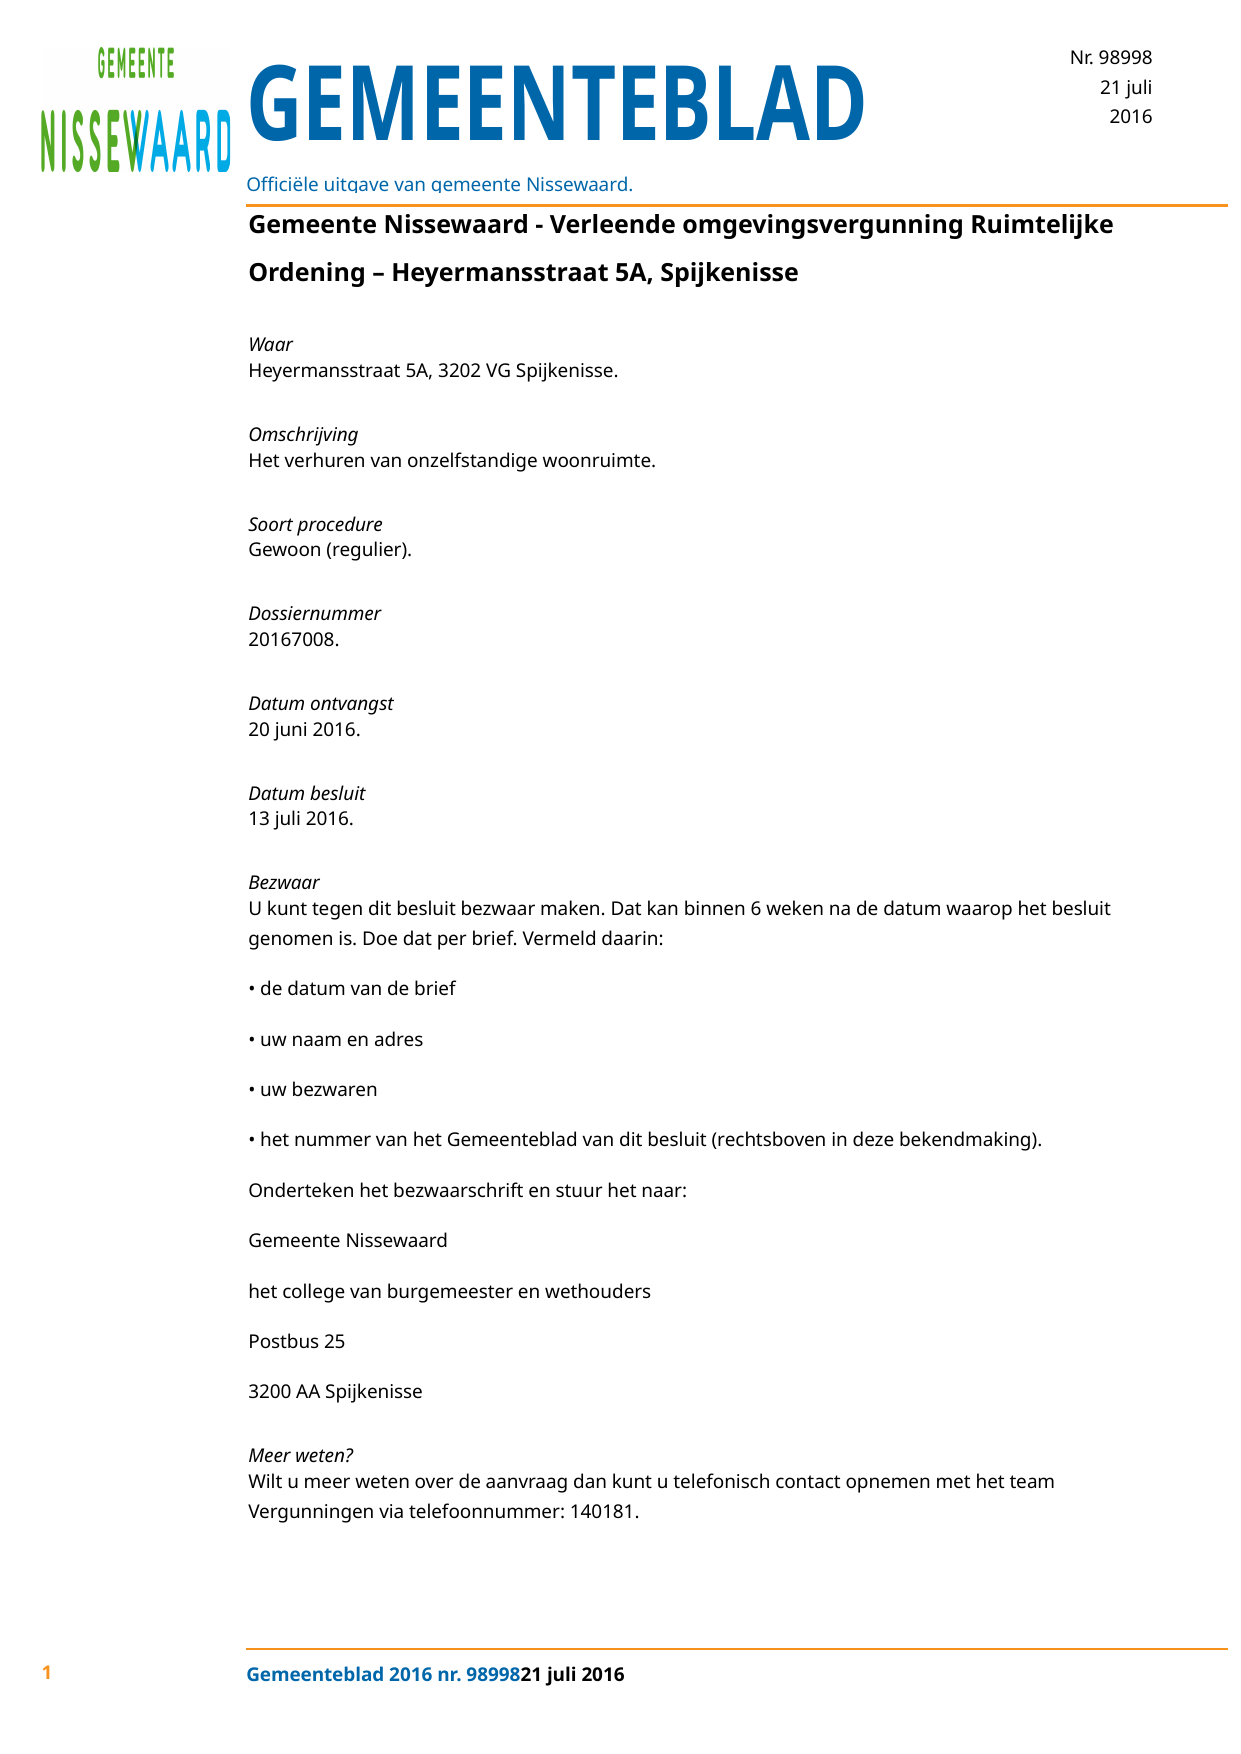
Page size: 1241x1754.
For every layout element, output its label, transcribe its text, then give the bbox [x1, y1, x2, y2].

picture [222, 122, 227, 160]
text Soort procedure [248, 511, 1152, 537]
text 3200 AA Spijkenisse [248, 1379, 1152, 1404]
text • uw bezwaren [248, 1076, 1152, 1102]
text 13 juli 2016. [248, 806, 1152, 831]
text 20167008. [248, 626, 1152, 652]
text • uw naam en adres [248, 1026, 1152, 1051]
text Bezwaar [248, 869, 1152, 895]
picture [41, 47, 231, 172]
text Omschrijving [248, 421, 1152, 447]
text het college van burgemeester en wethouders [248, 1278, 1152, 1303]
picture [200, 151, 206, 172]
text Datum besluit [248, 780, 1152, 806]
picture [154, 157, 165, 172]
text Datum ontvangst [248, 690, 1152, 716]
text Heyermansstraat 5A, 3202 VG Spijkenisse. [248, 357, 1152, 383]
picture [176, 157, 187, 172]
text Postbus 25 [248, 1328, 1152, 1354]
text 20 juni 2016. [248, 716, 1152, 742]
picture [201, 122, 206, 138]
text Gewoon (regulier). [248, 537, 1152, 562]
text Meer weten? [248, 1443, 1152, 1468]
text Wilt u meer weten over de aanvraag dan kunt u telefonisch contact opnemen met het team Vergunningen via telefoonnummer: 140181. [248, 1468, 1152, 1524]
text • de datum van de brief [248, 975, 1152, 1001]
text Onderteken het bezwaarschrift en stuur het naar: [248, 1177, 1152, 1203]
text Dossiernummer [248, 601, 1152, 626]
text Gemeente Nissewaard [248, 1227, 1152, 1253]
text • het nummer van het Gemeenteblad van dit besluit (rechtsboven in deze bekendmaking). [248, 1127, 1152, 1152]
text Waar [248, 331, 1152, 357]
text Gemeente Nissewaard - Verleende omgevingsvergunning Ruimtelijke Ordening – Heyermansstraat 5A, Spijkenisse [248, 207, 1152, 288]
text U kunt tegen dit besluit bezwaar maken. Dat kan binnen 6 weken na de datum waarop het besluit genomen is. Doe dat per brief. Vermeld daarin: [248, 895, 1152, 951]
text Het verhuren van onzelfstandige woonruimte. [248, 447, 1152, 473]
